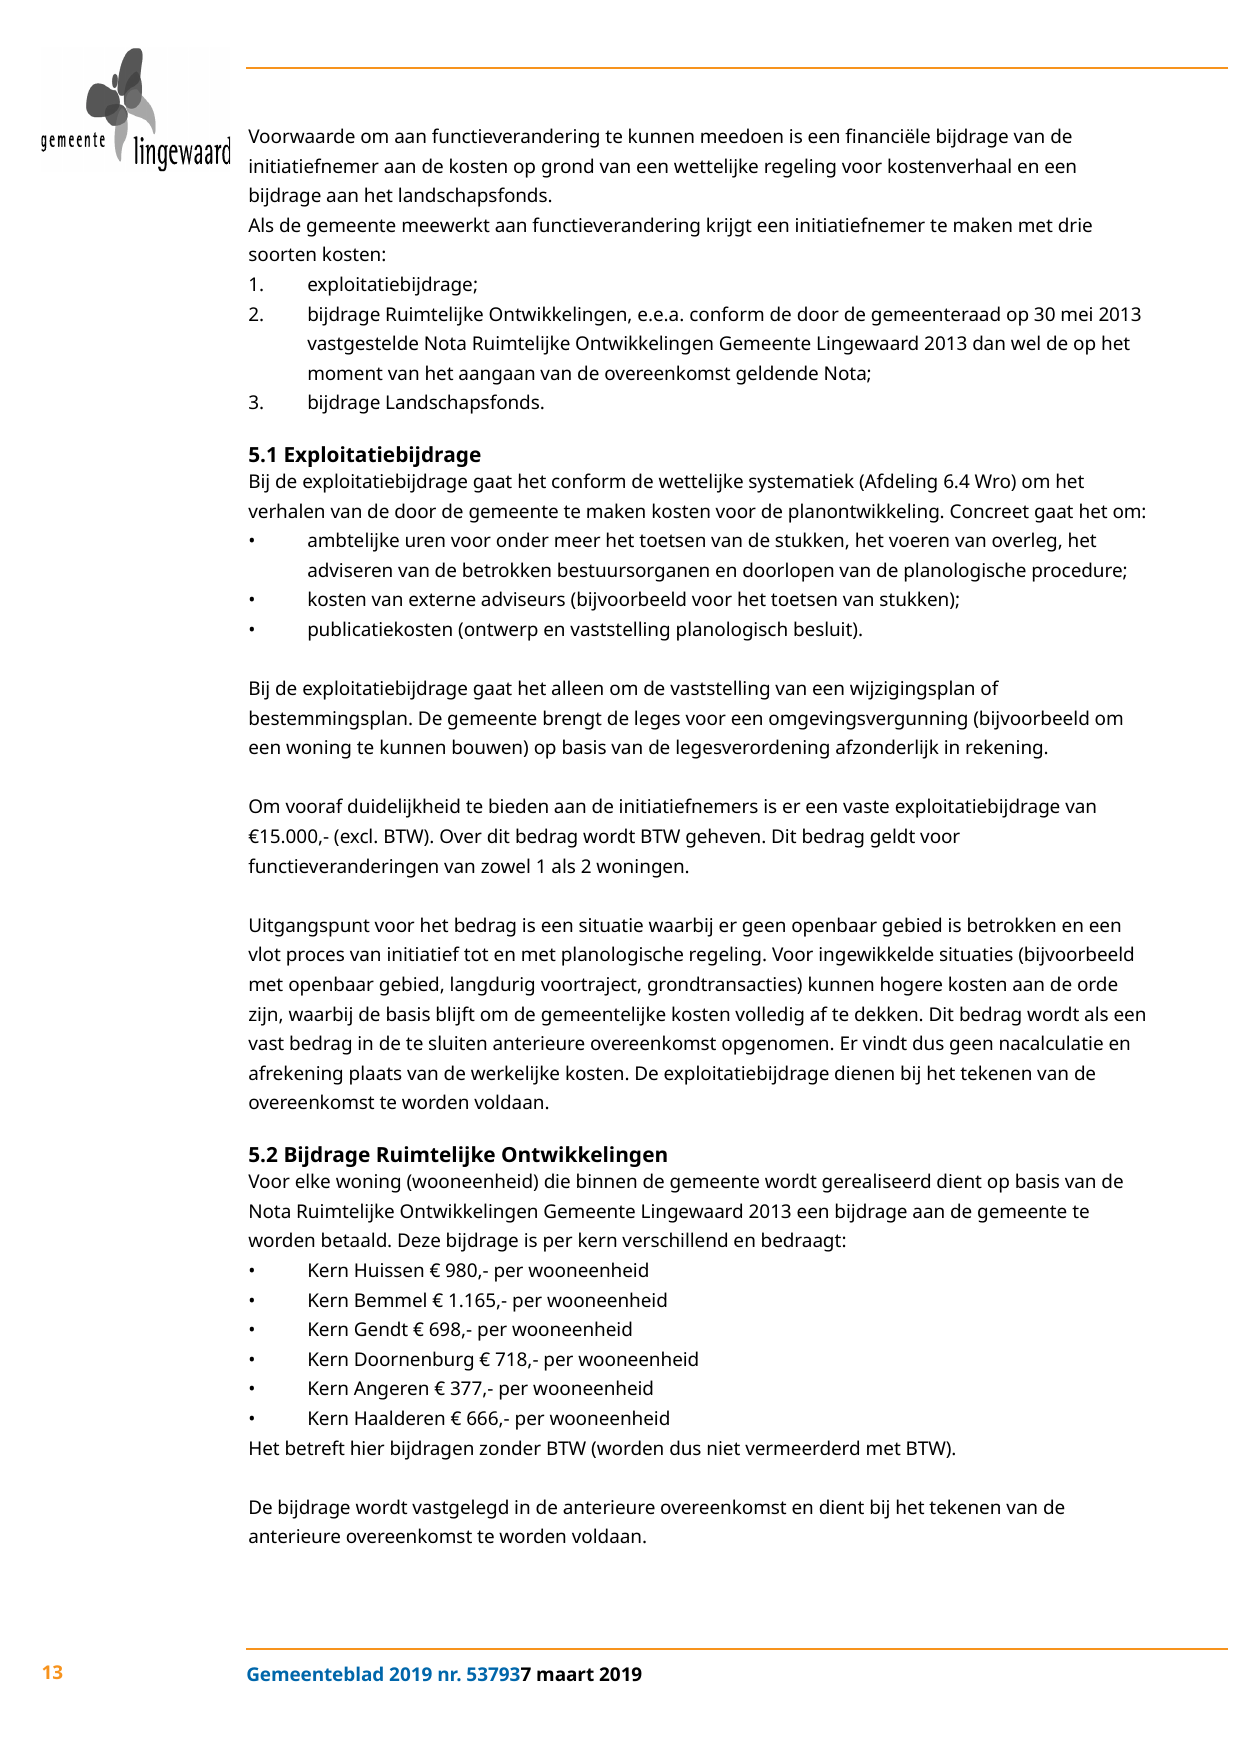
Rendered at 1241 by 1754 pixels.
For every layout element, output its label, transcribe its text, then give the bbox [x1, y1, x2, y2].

text 5.1 Exploitatiebijdrage [248, 440, 1152, 468]
text Bij de exploitatiebijdrage gaat het conform de wettelijke systematiek (Afdeling 6.4 Wro) om het verhalen van de door de gemeente te maken kosten voor de planontwikkeling. Concreet gaat het om: [248, 468, 1152, 524]
text Voorwaarde om aan functieverandering te kunnen meedoen is een financiële bijdrage van de initiatiefnemer aan de kosten op grond van een wettelijke regeling voor kostenverhaal en een bijdrage aan het landschapsfonds. [248, 123, 1152, 208]
list kosten van externe adviseurs (bijvoorbeeld voor het toetsen van stukken); [248, 587, 1152, 612]
list Kern Bemmel € 1.165,- per wooneenheid [248, 1287, 1152, 1312]
picture [41, 47, 231, 172]
list bijdrage Ruimtelijke Ontwikkelingen, e.e.a. conform de door de gemeenteraad op 30 mei 2013 vastgestelde Nota Ruimtelijke Ontwikkelingen Gemeente Lingewaard 2013 dan wel de op het moment van het aangaan van de overeenkomst geldende Nota; [248, 301, 1152, 386]
text Uitgangspunt voor het bedrag is een situatie waarbij er geen openbaar gebied is betrokken en een vlot proces van initiatief tot en met planologische regeling. Voor ingewikkelde situaties (bijvoorbeeld met openbaar gebied, langdurig voortraject, grondtransacties) kunnen hogere kosten aan de orde zijn, waarbij de basis blijft om de gemeentelijke kosten volledig af te dekken. Dit bedrag wordt als een vast bedrag in de te sluiten anterieure overeenkomst opgenomen. Er vindt dus geen nacalculatie en afrekening plaats van de werkelijke kosten. De exploitatiebijdrage dienen bij het tekenen van de overeenkomst te worden voldaan. [248, 912, 1152, 1115]
list ambtelijke uren voor onder meer het toetsen van de stukken, het voeren van overleg, het adviseren van de betrokken bestuursorganen en doorlopen van de planologische procedure; [248, 527, 1152, 583]
text Om vooraf duidelijkheid te bieden aan de initiatiefnemers is er een vaste exploitatiebijdrage van €15.000,- (excl. BTW). Over dit bedrag wordt BTW geheven. Dit bedrag geldt voor functieveranderingen van zowel 1 als 2 woningen. [248, 794, 1152, 879]
list exploitatiebijdrage; [248, 271, 1152, 297]
list Kern Gendt € 698,- per wooneenheid [248, 1316, 1152, 1342]
list bijdrage Landschapsfonds. [248, 389, 1152, 415]
text De bijdrage wordt vastgelegd in de anterieure overeenkomst en dient bij het tekenen van de anterieure overeenkomst te worden voldaan. [248, 1494, 1152, 1549]
list Kern Haalderen € 666,- per wooneenheid [248, 1405, 1152, 1431]
list Kern Angeren € 377,- per wooneenheid [248, 1376, 1152, 1401]
list Kern Doornenburg € 718,- per wooneenheid [248, 1346, 1152, 1372]
text Het betreft hier bijdragen zonder BTW (worden dus niet vermeerderd met BTW). [248, 1435, 1152, 1460]
list Kern Huissen € 980,- per wooneenheid [248, 1257, 1152, 1283]
text Als de gemeente meewerkt aan functieverandering krijgt een initiatiefnemer te maken met drie soorten kosten: [248, 212, 1152, 267]
text Bij de exploitatiebijdrage gaat het alleen om de vaststelling van een wijzigingsplan of bestemmingsplan. De gemeente brengt de leges voor een omgevingsvergunning (bijvoorbeeld om een woning te kunnen bouwen) op basis van de legesverordening afzonderlijk in rekening. [248, 675, 1152, 760]
text Voor elke woning (wooneenheid) die binnen de gemeente wordt gerealiseerd dient op basis van de Nota Ruimtelijke Ontwikkelingen Gemeente Lingewaard 2013 een bijdrage aan de gemeente te worden betaald. Deze bijdrage is per kern verschillend en bedraagt: [248, 1168, 1152, 1253]
list publicatiekosten (ontwerp en vaststelling planologisch besluit). [248, 616, 1152, 642]
text 5.2 Bijdrage Ruimtelijke Ontwikkelingen [248, 1140, 1152, 1168]
